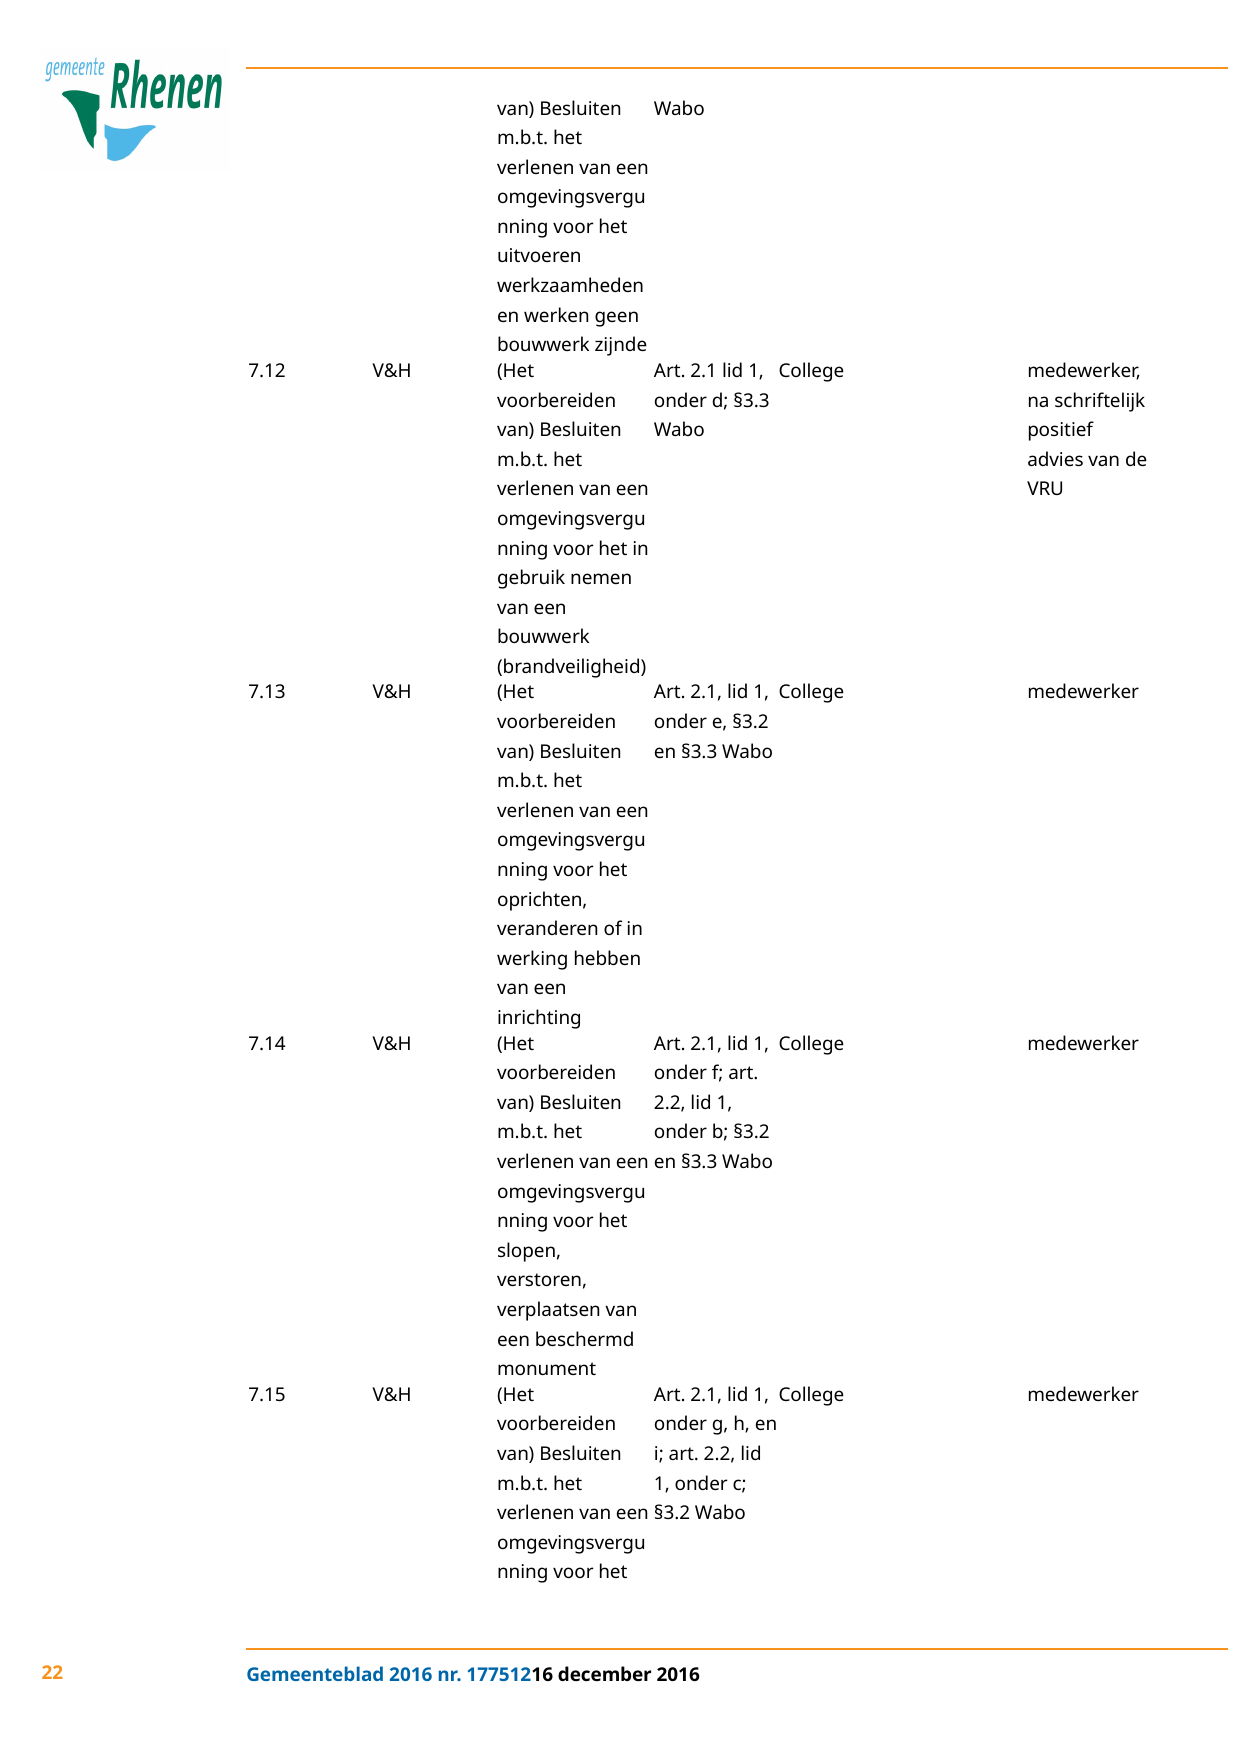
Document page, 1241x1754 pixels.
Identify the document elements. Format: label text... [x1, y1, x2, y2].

table_cell Wabo [654, 95, 778, 357]
table_cell College [778, 1381, 1027, 1584]
table_cell College [778, 679, 1027, 1030]
table_cell V&H [373, 357, 497, 679]
table_cell [778, 95, 1027, 357]
table_cell (Het voorbereiden van) Besluiten m.b.t. het verlenen van een omgevingsvergunning voor het [497, 1381, 654, 1584]
table_cell [1027, 95, 1152, 357]
table_cell Art. 2.1, lid 1, onder g, h, en i; art. 2.2, lid 1, onder c; §3.2 Wabo [654, 1381, 778, 1584]
table_cell 7.12 [248, 357, 372, 679]
table_cell College [778, 357, 1027, 679]
table_cell medewerker [1027, 679, 1152, 1030]
table_cell 7.15 [248, 1381, 372, 1584]
table_cell medewerker, na schriftelijk positief advies van de VRU [1027, 357, 1152, 679]
table_cell medewerker [1027, 1030, 1152, 1381]
table_cell van) Besluiten m.b.t. het verlenen van een omgevingsvergunning voor het uitvoeren werkzaamheden en werken geen bouwwerk zijnde [497, 95, 654, 357]
table_cell V&H [373, 679, 497, 1030]
table_cell 7.14 [248, 1030, 372, 1381]
table_cell College [778, 1030, 1027, 1381]
table_cell (Het voorbereiden van) Besluiten m.b.t. het verlenen van een omgevingsvergunning voor het oprichten, veranderen of in werking hebben van een inrichting [497, 679, 654, 1030]
picture [41, 47, 231, 172]
table_cell (Het voorbereiden van) Besluiten m.b.t. het verlenen van een omgevingsvergunning voor het in gebruik nemen van een bouwwerk (brandveiligheid) [497, 357, 654, 679]
table_cell Art. 2.1, lid 1, onder e, §3.2 en §3.3 Wabo [654, 679, 778, 1030]
table_cell [373, 95, 497, 357]
table_cell [248, 95, 372, 357]
table_cell Art. 2.1 lid 1, onder d; §3.3 Wabo [654, 357, 778, 679]
table_cell V&H [373, 1381, 497, 1584]
table_cell Art. 2.1, lid 1, onder f; art. 2.2, lid 1, onder b; §3.2 en §3.3 Wabo [654, 1030, 778, 1381]
table_cell 7.13 [248, 679, 372, 1030]
table_cell V&H [373, 1030, 497, 1381]
table_cell (Het voorbereiden van) Besluiten m.b.t. het verlenen van een omgevingsvergunning voor het slopen, verstoren, verplaatsen van een beschermd monument [497, 1030, 654, 1381]
table_cell medewerker [1027, 1381, 1152, 1584]
